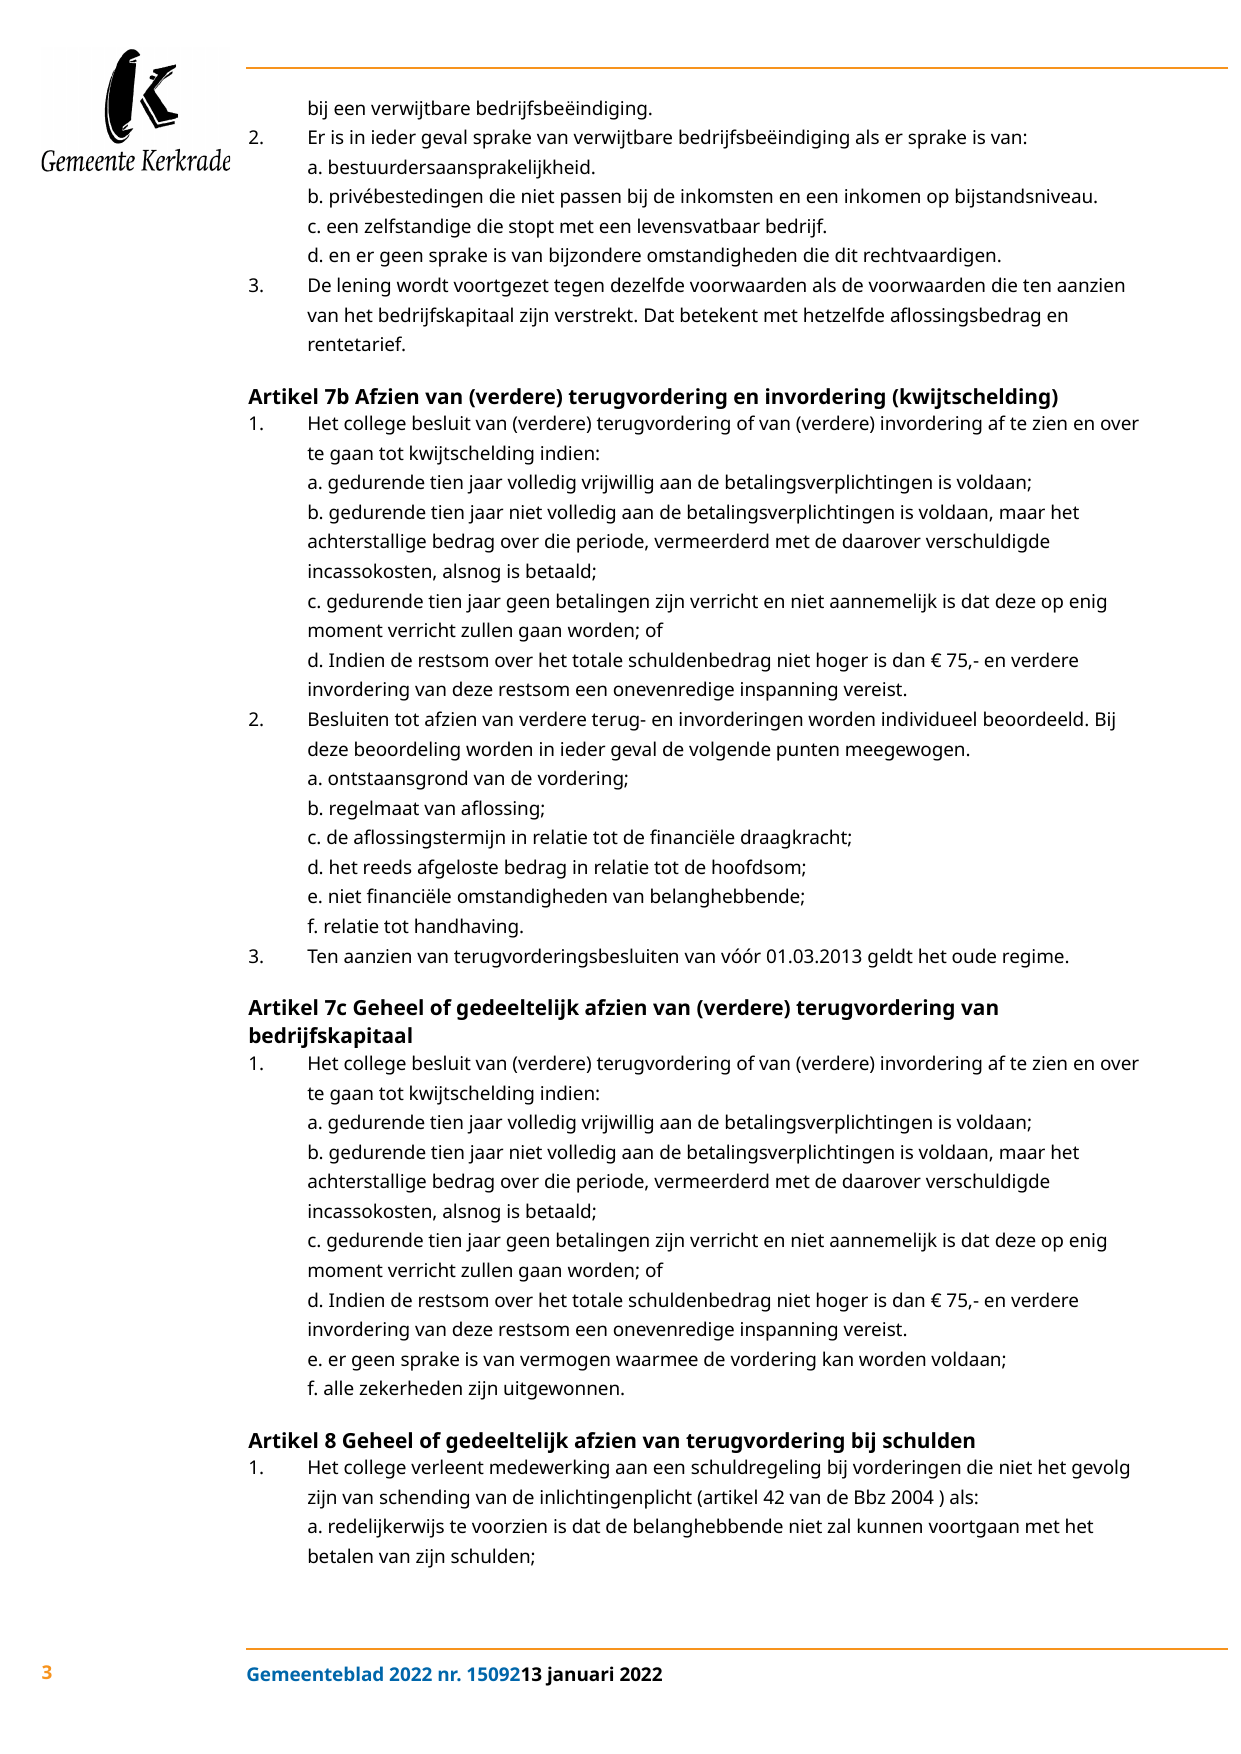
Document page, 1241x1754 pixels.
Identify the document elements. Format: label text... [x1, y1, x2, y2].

list Ten aanzien van terugvorderingsbesluiten van vóór 01.03.2013 geldt het oude regime. [248, 943, 1152, 968]
list c. gedurende tien jaar geen betalingen zijn verricht en niet aannemelijk is dat deze op enig moment verricht zullen gaan worden; of [248, 588, 1152, 643]
list a. bestuurdersaansprakelijkheid. [248, 154, 1152, 180]
list c. een zelfstandige die stopt met een levensvatbaar bedrijf. [248, 213, 1152, 239]
list Het college besluit van (verdere) terugvordering of van (verdere) invordering af te zien en over te gaan tot kwijtschelding indien: [248, 1050, 1152, 1105]
list b. privébestedingen die niet passen bij de inkomsten en een inkomen op bijstandsniveau. [248, 183, 1152, 209]
list d. Indien de restsom over het totale schuldenbedrag niet hoger is dan € 75,- en verdere invordering van deze restsom een onevenredige inspanning vereist. [248, 647, 1152, 702]
list Er is in ieder geval sprake van verwijtbare bedrijfsbeëindiging als er sprake is van: [248, 124, 1152, 150]
list a. ontstaansgrond van de vordering; [248, 765, 1152, 791]
list d. en er geen sprake is van bijzondere omstandigheden die dit rechtvaardigen. [248, 243, 1152, 268]
text Artikel 7b Afzien van (verdere) terugvordering en invordering (kwijtschelding) [248, 382, 1152, 410]
list b. gedurende tien jaar niet volledig aan de betalingsverplichtingen is voldaan, maar het achterstallige bedrag over die periode, vermeerderd met de daarover verschuldigde incassokosten, alsnog is betaald; [248, 499, 1152, 584]
list a. redelijkerwijs te voorzien is dat de belanghebbende niet zal kunnen voortgaan met het betalen van zijn schulden; [248, 1513, 1152, 1569]
list Besluiten tot afzien van verdere terug- en invorderingen worden individueel beoordeeld. Bij deze beoordeling worden in ieder geval de volgende punten meegewogen. [248, 706, 1152, 761]
list bij een verwijtbare bedrijfsbeëindiging. [248, 95, 1152, 121]
list b. regelmaat van aflossing; [248, 795, 1152, 821]
list b. gedurende tien jaar niet volledig aan de betalingsverplichtingen is voldaan, maar het achterstallige bedrag over die periode, vermeerderd met de daarover verschuldigde incassokosten, alsnog is betaald; [248, 1139, 1152, 1224]
list d. het reeds afgeloste bedrag in relatie tot de hoofdsom; [248, 854, 1152, 880]
list c. de aflossingstermijn in relatie tot de financiële draagkracht; [248, 824, 1152, 850]
text Artikel 7c Geheel of gedeeltelijk afzien van (verdere) terugvordering van bedrijfskapitaal [248, 993, 1152, 1050]
list c. gedurende tien jaar geen betalingen zijn verricht en niet aannemelijk is dat deze op enig moment verricht zullen gaan worden; of [248, 1228, 1152, 1283]
list f. alle zekerheden zijn uitgewonnen. [248, 1376, 1152, 1401]
list e. er geen sprake is van vermogen waarmee de vordering kan worden voldaan; [248, 1346, 1152, 1372]
list Het college verleent medewerking aan een schuldregeling bij vorderingen die niet het gevolg zijn van schending van de inlichtingenplicht (artikel 42 van de Bbz 2004 ) als: [248, 1454, 1152, 1510]
list f. relatie tot handhaving. [248, 913, 1152, 939]
list d. Indien de restsom over het totale schuldenbedrag niet hoger is dan € 75,- en verdere invordering van deze restsom een onevenredige inspanning vereist. [248, 1287, 1152, 1342]
list a. gedurende tien jaar volledig vrijwillig aan de betalingsverplichtingen is voldaan; [248, 469, 1152, 495]
list De lening wordt voortgezet tegen dezelfde voorwaarden als de voorwaarden die ten aanzien van het bedrijfskapitaal zijn verstrekt. Dat betekent met hetzelfde aflossingsbedrag en rentetarief. [248, 272, 1152, 357]
list e. niet financiële omstandigheden van belanghebbende; [248, 884, 1152, 909]
list a. gedurende tien jaar volledig vrijwillig aan de betalingsverplichtingen is voldaan; [248, 1109, 1152, 1135]
list Het college besluit van (verdere) terugvordering of van (verdere) invordering af te zien en over te gaan tot kwijtschelding indien: [248, 410, 1152, 466]
text Artikel 8 Geheel of gedeeltelijk afzien van terugvordering bij schulden [248, 1426, 1152, 1454]
picture [41, 47, 231, 172]
